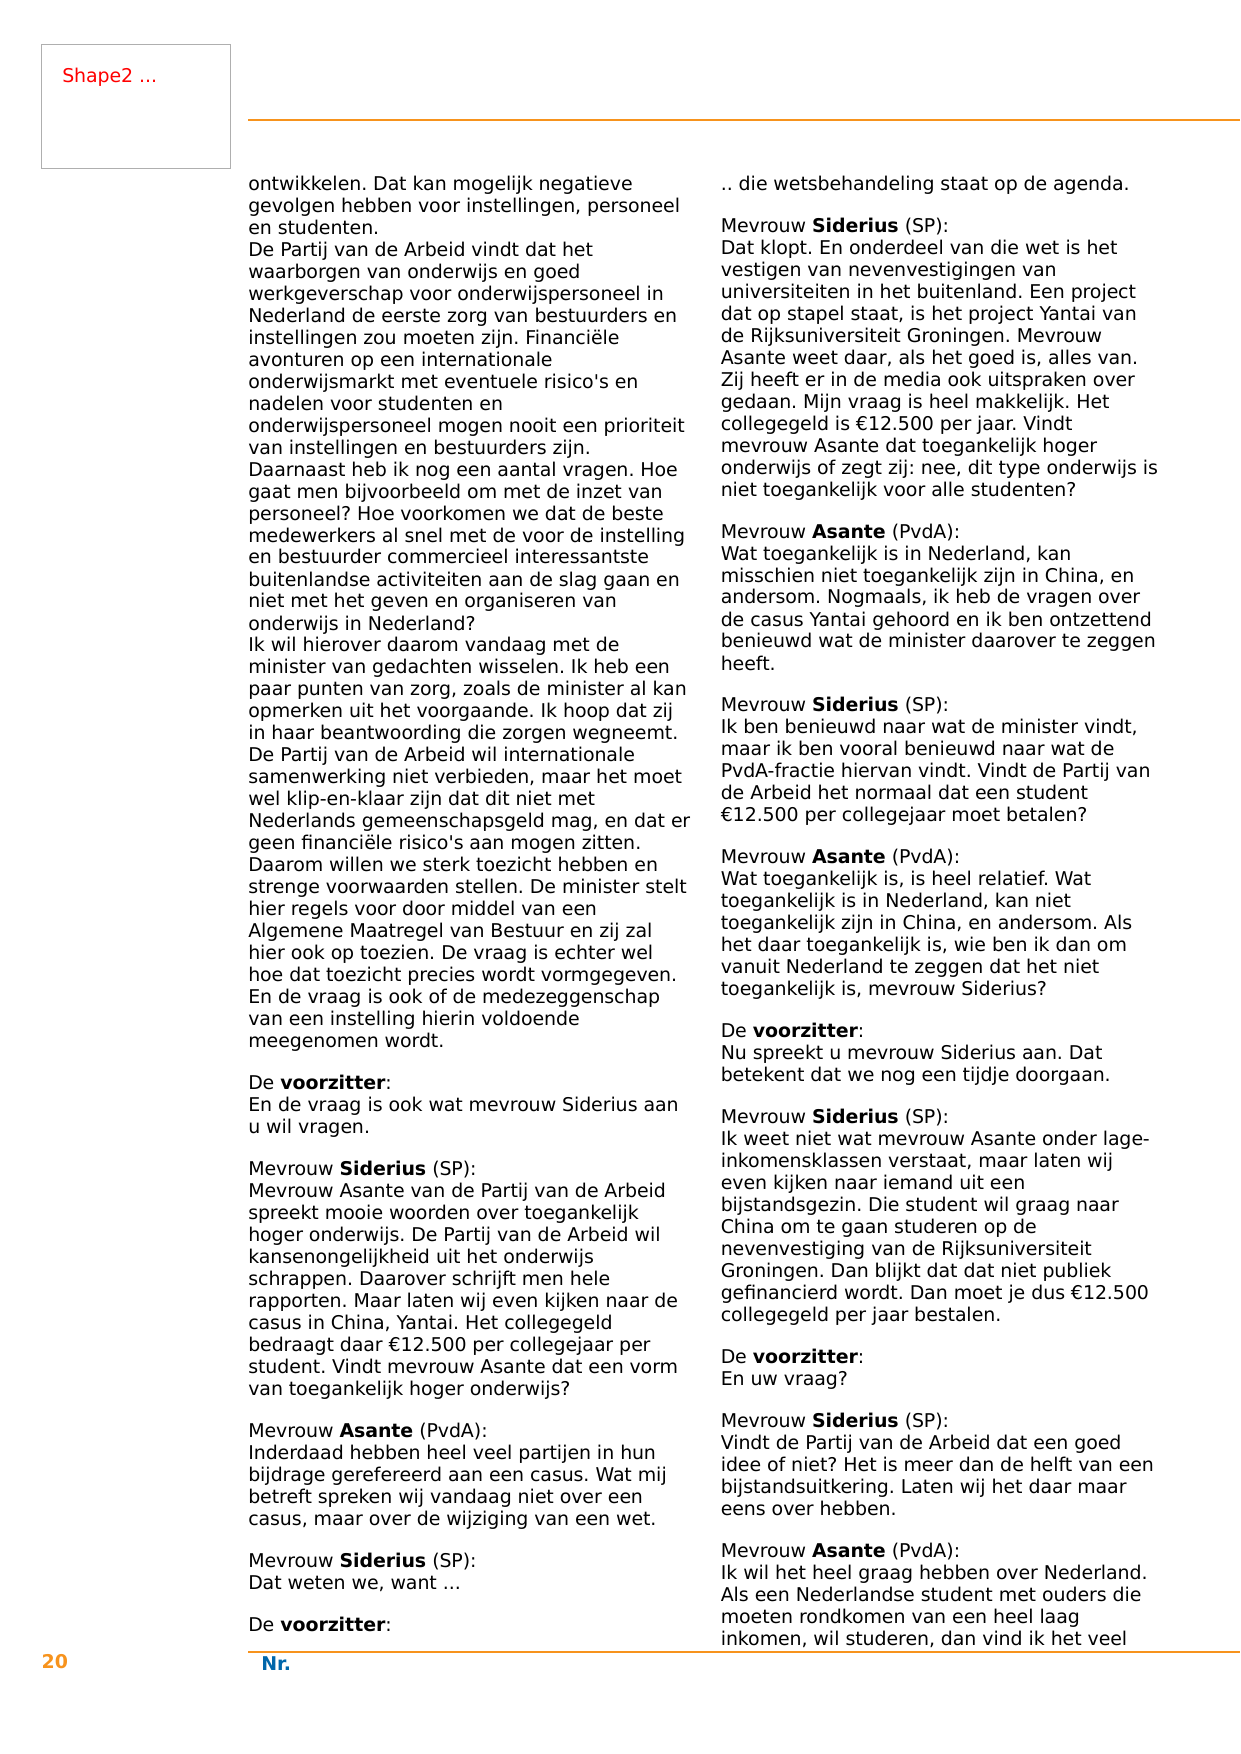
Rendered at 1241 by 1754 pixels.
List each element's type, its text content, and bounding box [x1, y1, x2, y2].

text Nu spreekt u mevrouw Siderius aan. Dat betekent dat we nog een tijdje doorgaan. [721, 1042, 1163, 1086]
text Ik wil het heel graag hebben over Nederland. Als een Nederlandse student met ouders die moeten rondkomen van een heel laag inkomen, wil studeren, dan vind ik het veel [721, 1562, 1163, 1649]
text Dat weten we, want ... [248, 1572, 691, 1593]
text Mevrouw Siderius (SP): [721, 1106, 1163, 1128]
text ontwikkelen. Dat kan mogelijk negatieve gevolgen hebben voor instellingen, personeel en studenten. [248, 173, 691, 239]
text De Partij van de Arbeid vindt dat het waarborgen van onderwijs en goed werkgeverschap voor onderwijspersoneel in Nederland de eerste zorg van bestuurders en instellingen zou moeten zijn. Financiële avonturen op een internationale onderwijsmarkt met eventuele risico's en nadelen voor studenten en onderwijspersoneel mogen nooit een prioriteit van instellingen en bestuurders zijn. [248, 239, 691, 458]
text Inderdaad hebben heel veel partijen in hun bijdrage gerefereerd aan een casus. Wat mij betreft spreken wij vandaag niet over een casus, maar over de wijziging van een wet. [248, 1442, 691, 1529]
text De voorzitter: [721, 1346, 1163, 1368]
text En de vraag is ook wat mevrouw Siderius aan u wil vragen. [248, 1094, 691, 1138]
text De voorzitter: [248, 1072, 691, 1094]
text Mevrouw Siderius (SP): [721, 1410, 1163, 1432]
text Wat toegankelijk is, is heel relatief. Wat toegankelijk is in Nederland, kan niet toegankelijk zijn in China, en andersom. Als het daar toegankelijk is, wie ben ik dan om vanuit Nederland te zeggen dat het niet toegankelijk is, mevrouw Siderius? [721, 868, 1163, 1000]
text Daarnaast heb ik nog een aantal vragen. Hoe gaat men bijvoorbeeld om met de inzet van personeel? Hoe voorkomen we dat de beste medewerkers al snel met de voor de instelling en bestuurder commercieel interessantste buitenlandse activiteiten aan de slag gaan en niet met het geven en organiseren van onderwijs in Nederland? [248, 458, 691, 634]
text Ik wil hierover daarom vandaag met de minister van gedachten wisselen. Ik heb een paar punten van zorg, zoals de minister al kan opmerken uit het voorgaande. Ik hoop dat zij in haar beantwoording die zorgen wegneemt. De Partij van de Arbeid wil internationale samenwerking niet verbieden, maar het moet wel klip-en-klaar zijn dat dit niet met Nederlands gemeenschapsgeld mag, en dat er geen financiële risico's aan mogen zitten. Daarom willen we sterk toezicht hebben en strenge voorwaarden stellen. De minister stelt hier regels voor door middel van een Algemene Maatregel van Bestuur en zij zal hier ook op toezien. De vraag is echter wel hoe dat toezicht precies wordt vormgegeven. En de vraag is ook of de medezeggenschap van een instelling hierin voldoende meegenomen wordt. [248, 634, 691, 1052]
text Dat klopt. En onderdeel van die wet is het vestigen van nevenvestigingen van universiteiten in het buitenland. Een project dat op stapel staat, is het project Yantai van de Rijksuniversiteit Groningen. Mevrouw Asante weet daar, als het goed is, alles van. Zij heeft er in de media ook uitspraken over gedaan. Mijn vraag is heel makkelijk. Het collegegeld is €12.500 per jaar. Vindt mevrouw Asante dat toegankelijk hoger onderwijs of zegt zij: nee, dit type onderwijs is niet toegankelijk voor alle studenten? [721, 237, 1163, 501]
text Vindt de Partij van de Arbeid dat een goed idee of niet? Het is meer dan de helft van een bijstandsuitkering. Laten wij het daar maar eens over hebben. [721, 1432, 1163, 1520]
text En uw vraag? [721, 1368, 1163, 1390]
text Mevrouw Asante (PvdA): [721, 521, 1163, 542]
text Mevrouw Siderius (SP): [248, 1549, 691, 1572]
text Ik ben benieuwd naar wat de minister vindt, maar ik ben vooral benieuwd naar wat de PvdA-fractie hiervan vindt. Vindt de Partij van de Arbeid het normaal dat een student €12.500 per collegejaar moet betalen? [721, 716, 1163, 826]
text Mevrouw Siderius (SP): [721, 215, 1163, 237]
text Mevrouw Siderius (SP): [248, 1158, 691, 1180]
text De voorzitter: [248, 1613, 691, 1636]
text .. die wetsbehandeling staat op de agenda. [721, 173, 1163, 195]
text Mevrouw Asante (PvdA): [721, 1540, 1163, 1562]
text De voorzitter: [721, 1020, 1163, 1042]
text Mevrouw Asante van de Partij van de Arbeid spreekt mooie woorden over toegankelijk hoger onderwijs. De Partij van de Arbeid wil kansenongelijkheid uit het onderwijs schrappen. Daarover schrijft men hele rapporten. Maar laten wij even kijken naar de casus in China, Yantai. Het collegegeld bedraagt daar €12.500 per collegejaar per student. Vindt mevrouw Asante dat een vorm van toegankelijk hoger onderwijs? [248, 1180, 691, 1400]
text Ik weet niet wat mevrouw Asante onder lage-inkomensklassen verstaat, maar laten wij even kijken naar iemand uit een bijstandsgezin. Die student wil graag naar China om te gaan studeren op de nevenvestiging van de Rijksuniversiteit Groningen. Dan blijkt dat dat niet publiek gefinancierd wordt. Dan moet je dus €12.500 collegegeld per jaar bestalen. [721, 1128, 1163, 1326]
text Mevrouw Siderius (SP): [721, 694, 1163, 716]
text Mevrouw Asante (PvdA): [721, 846, 1163, 868]
text Mevrouw Asante (PvdA): [248, 1420, 691, 1442]
text Wat toegankelijk is in Nederland, kan misschien niet toegankelijk zijn in China, en andersom. Nogmaals, ik heb de vragen over de casus Yantai gehoord en ik ben ontzettend benieuwd wat de minister daarover te zeggen heeft. [721, 542, 1163, 674]
